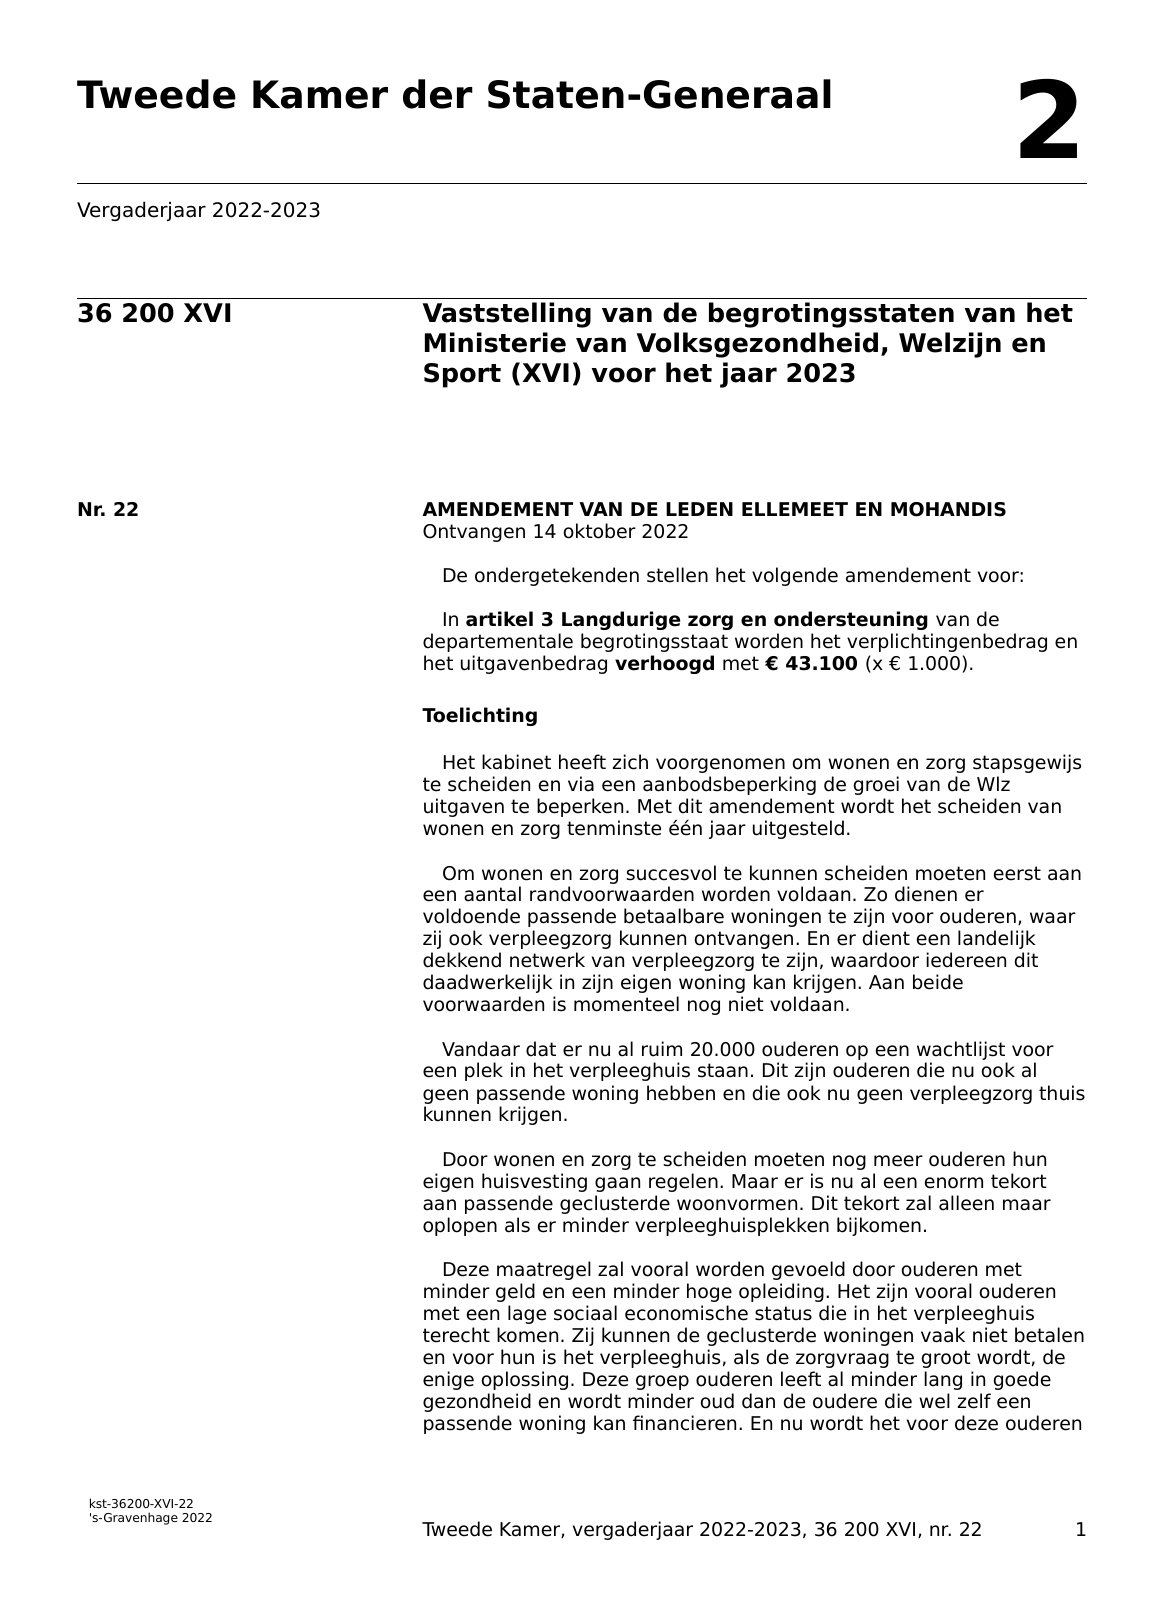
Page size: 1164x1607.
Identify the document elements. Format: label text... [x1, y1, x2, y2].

text kst-36200-XVI-22 [88, 1497, 323, 1511]
text In artikel 3 Langdurige zorg en ondersteuning van de departementale begrotingsstaat worden het verplichtingenbedrag en het uitgavenbedrag verhoogd met € 43.100 (x € 1.000). [422, 609, 1087, 675]
subtitle 36 200 XVI Vaststelling van de begrotingsstaten van het Ministerie van Volksgezondheid, Welzijn en Sport (XVI) voor het jaar 2023 [77, 299, 1087, 388]
text 's-Gravenhage 2022 [88, 1511, 323, 1525]
subtitle Toelichting [422, 705, 1087, 727]
text Om wonen en zorg succesvol te kunnen scheiden moeten eerst aan een aantal randvoorwaarden worden voldaan. Zo dienen er voldoende passende betaalbare woningen te zijn voor ouderen, waar zij ook verpleegzorg kunnen ontvangen. En er dient een landelijk dekkend netwerk van verpleegzorg te zijn, waardoor iedereen dit daadwerkelijk in zijn eigen woning kan krijgen. Aan beide voorwaarden is momenteel nog niet voldaan. [422, 862, 1087, 1016]
text De ondergetekenden stellen het volgende amendement voor: [422, 565, 1087, 587]
text Deze maatregel zal vooral worden gevoeld door ouderen met minder geld en een minder hoge opleiding. Het zijn vooral ouderen met een lage sociaal economische status die in het verpleeghuis terecht komen. Zij kunnen de geclusterde woningen vaak niet betalen en voor hun is het verpleeghuis, als de zorgvraag te groot wordt, de enige oplossing. Deze groep ouderen leeft al minder lang in goede gezondheid en wordt minder oud dan de oudere die wel zelf een passende woning kan financieren. En nu wordt het voor deze ouderen [422, 1259, 1087, 1434]
subtitle Nr. 22 AMENDEMENT VAN DE LEDEN ELLEMEET EN MOHANDIS [77, 499, 1087, 521]
text Door wonen en zorg te scheiden moeten nog meer ouderen hun eigen huisvesting gaan regelen. Maar er is nu al een enorm tekort aan passende geclusterde woonvormen. Dit tekort zal alleen maar oplopen als er minder verpleeghuisplekken bijkomen. [422, 1148, 1087, 1236]
text Ontvangen 14 oktober 2022 [422, 521, 1087, 543]
table_cell Vergaderjaar 2022-2023 [77, 184, 1087, 298]
text Vandaar dat er nu al ruim 20.000 ouderen op een wachtlijst voor een plek in het verpleeghuis staan. Dit zijn ouderen die nu ook al geen passende woning hebben en die ook nu geen verpleegzorg thuis kunnen krijgen. [422, 1038, 1087, 1126]
table_header Tweede Kamer der Staten-Generaal [77, 59, 886, 183]
text Het kabinet heeft zich voorgenomen om wonen en zorg stapsgewijs te scheiden en via een aanbodsbeperking de groei van de Wlz uitgaven te beperken. Met dit amendement wordt het scheiden van wonen en zorg tenminste één jaar uitgesteld. [422, 752, 1087, 840]
table_header 2 [886, 59, 1087, 183]
